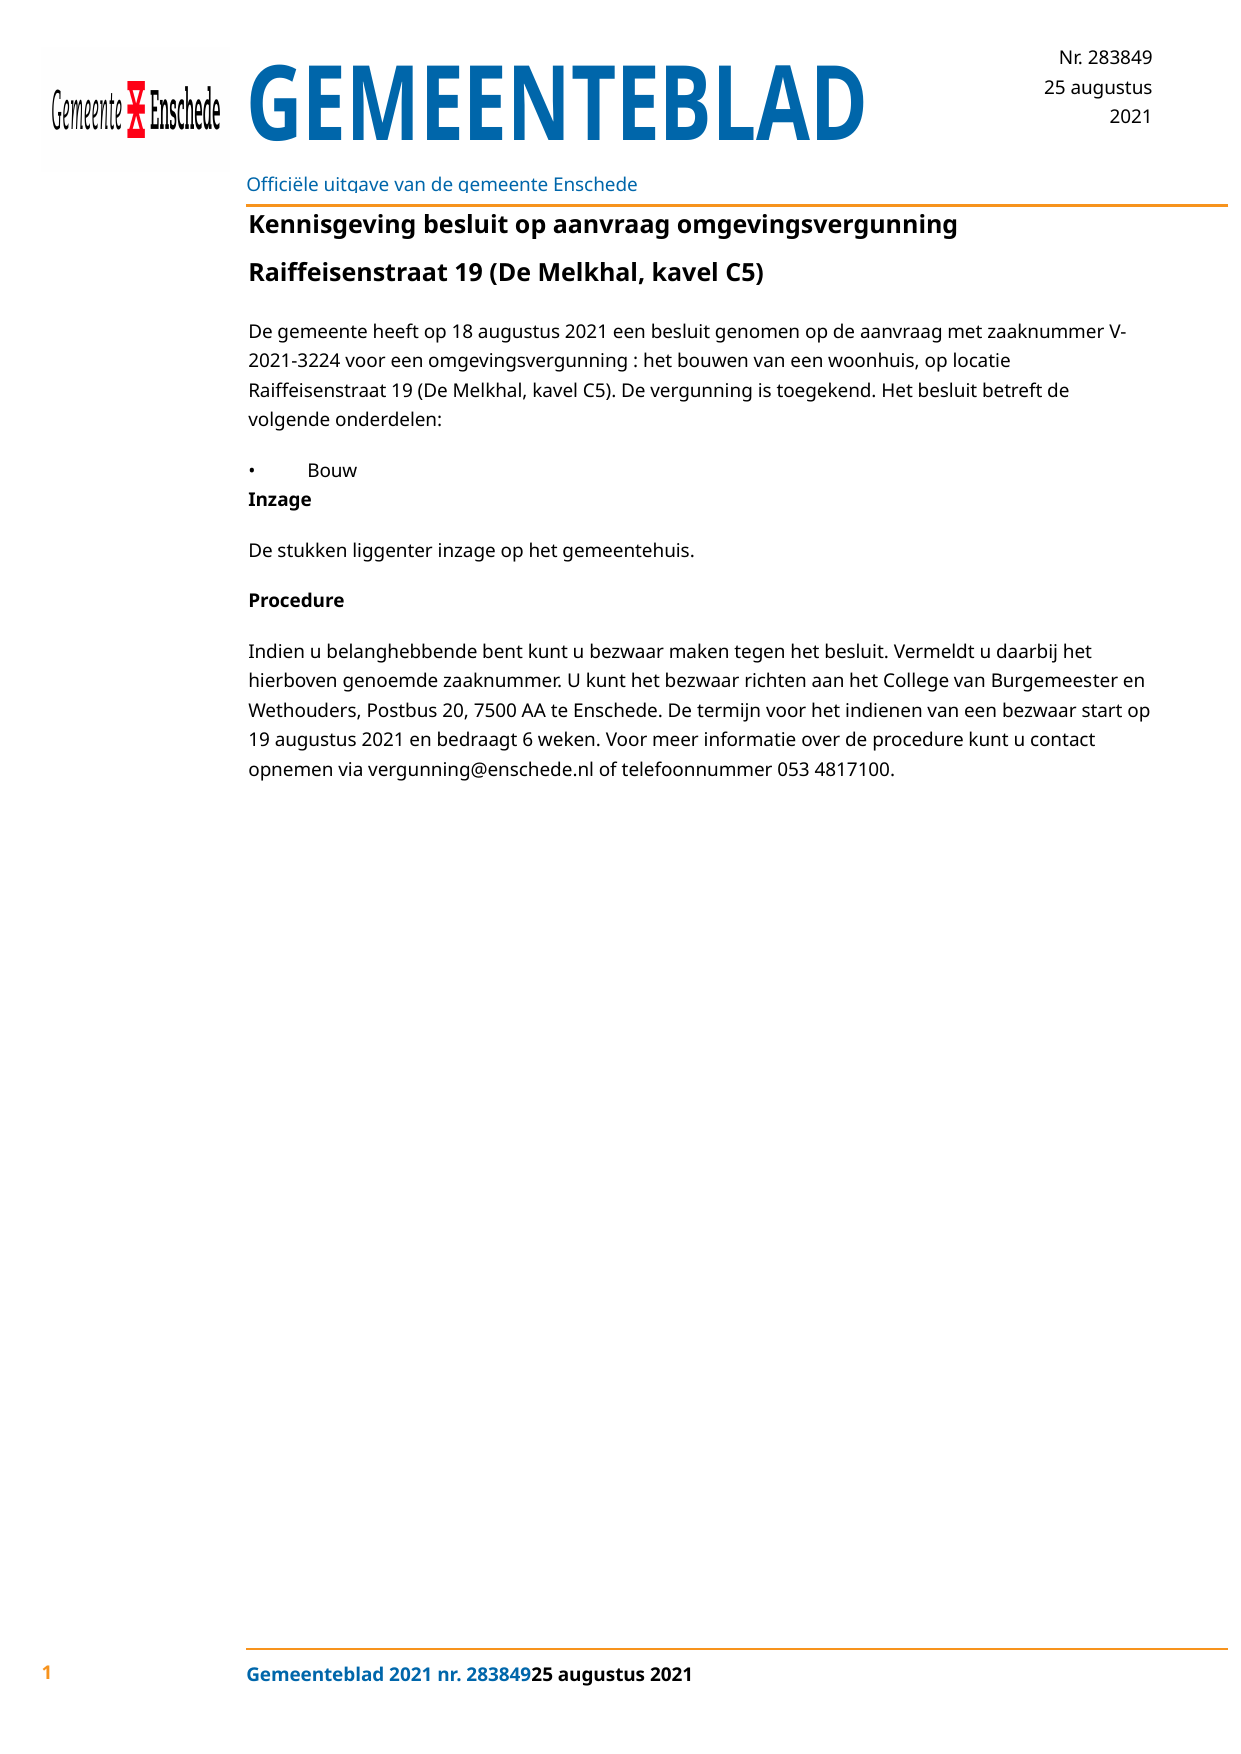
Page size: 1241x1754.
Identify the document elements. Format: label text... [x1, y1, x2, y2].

text De gemeente heeft op 18 augustus 2021 een besluit genomen op de aanvraag met zaaknummer V-2021-3224 voor een omgevingsvergunning : het bouwen van een woonhuis, op locatie Raiffeisenstraat 19 (De Melkhal, kavel C5). De vergunning is toegekend. Het besluit betreft de volgende onderdelen: [248, 318, 1152, 432]
text De stukken liggenter inzage op het gemeentehuis. [248, 537, 1152, 563]
list Bouw [248, 457, 1152, 483]
text Procedure [248, 587, 1152, 613]
picture [41, 47, 231, 172]
text Kennisgeving besluit op aanvraag omgevingsvergunning Raiffeisenstraat 19 (De Melkhal, kavel C5) [248, 207, 1152, 288]
text Inzage [248, 487, 1152, 512]
text Indien u belanghebbende bent kunt u bezwaar maken tegen het besluit. Vermeldt u daarbij het hierboven genoemde zaaknummer. U kunt het bezwaar richten aan het College van Burgemees­ter en Wethouders, Postbus 20, 7500 AA te Enschede. De termijn voor het indienen van een bezwaar start op 19 augustus 2021 en bedraagt 6 weken. Voor meer informatie over de procedure kunt u contact opnemen via vergunning@enschede.nl of telefoonnummer 053 4817100. [248, 638, 1152, 782]
